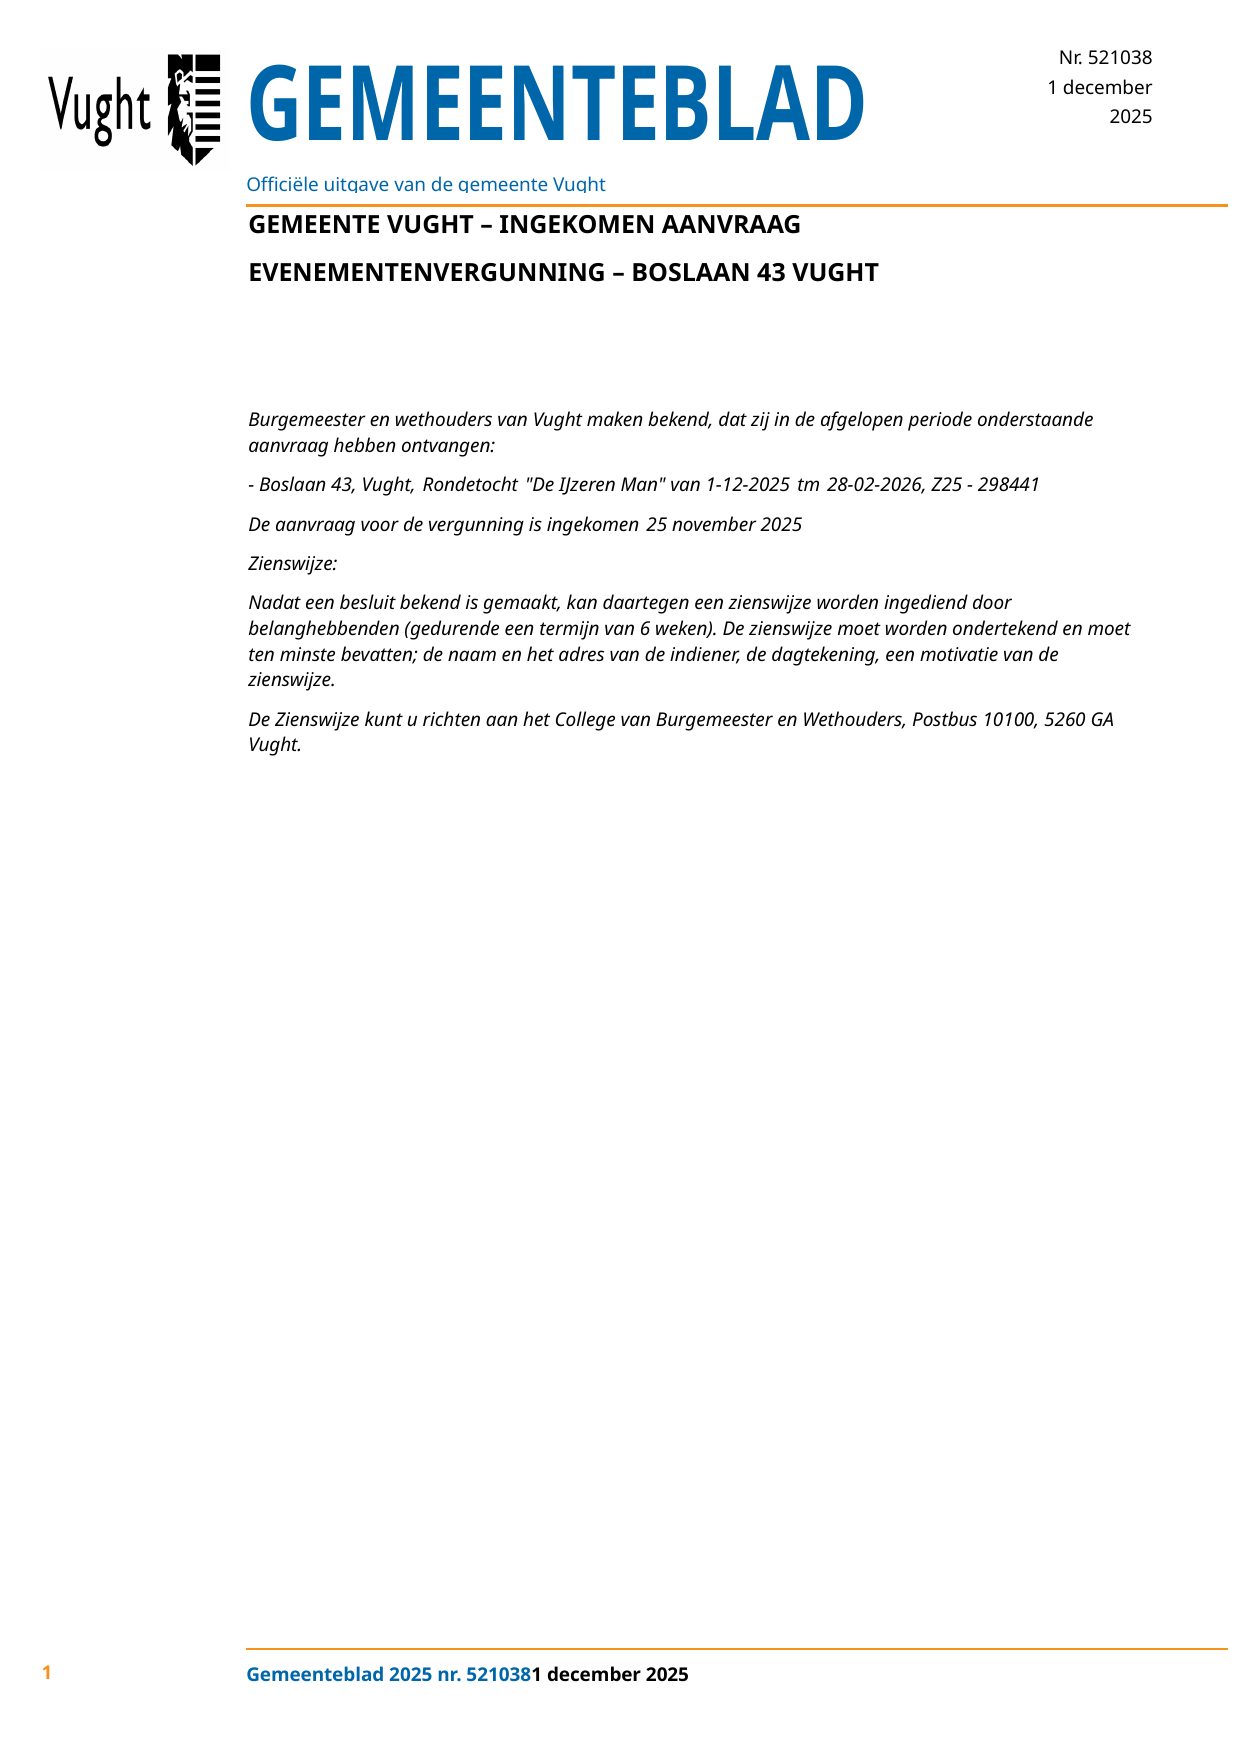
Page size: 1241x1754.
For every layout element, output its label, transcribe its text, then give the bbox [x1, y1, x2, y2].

picture [41, 47, 231, 172]
text - Boslaan 43, Vught, Rondetocht "De IJzeren Man" van 1-12-2025 tm 28-02-2026, Z25 - 298441 [248, 471, 1152, 497]
text GEMEENTE VUGHT – INGEKOMEN AANVRAAG EVENEMENTENVERGUNNING – BOSLAAN 43 VUGHT [248, 207, 1152, 288]
text Zienswijze: [248, 550, 1152, 576]
text De aanvraag voor de vergunning is ingekomen 25 november 2025 [248, 511, 1152, 536]
text Burgemeester en wethouders van Vught maken bekend, dat zij in de afgelopen periode onderstaande aanvraag hebben ontvangen: [248, 406, 1152, 458]
text De Zienswijze kunt u richten aan het College van Burgemeester en Wethouders, Postbus 10100, 5260 GA Vught. [248, 706, 1152, 757]
text Nadat een besluit bekend is gemaakt, kan daartegen een zienswijze worden ingediend door belanghebbenden (gedurende een termijn van 6 weken). De zienswijze moet worden ondertekend en moet ten minste bevatten; de naam en het adres van de indiener, de dagtekening, een motivatie van de zienswijze. [248, 589, 1152, 692]
